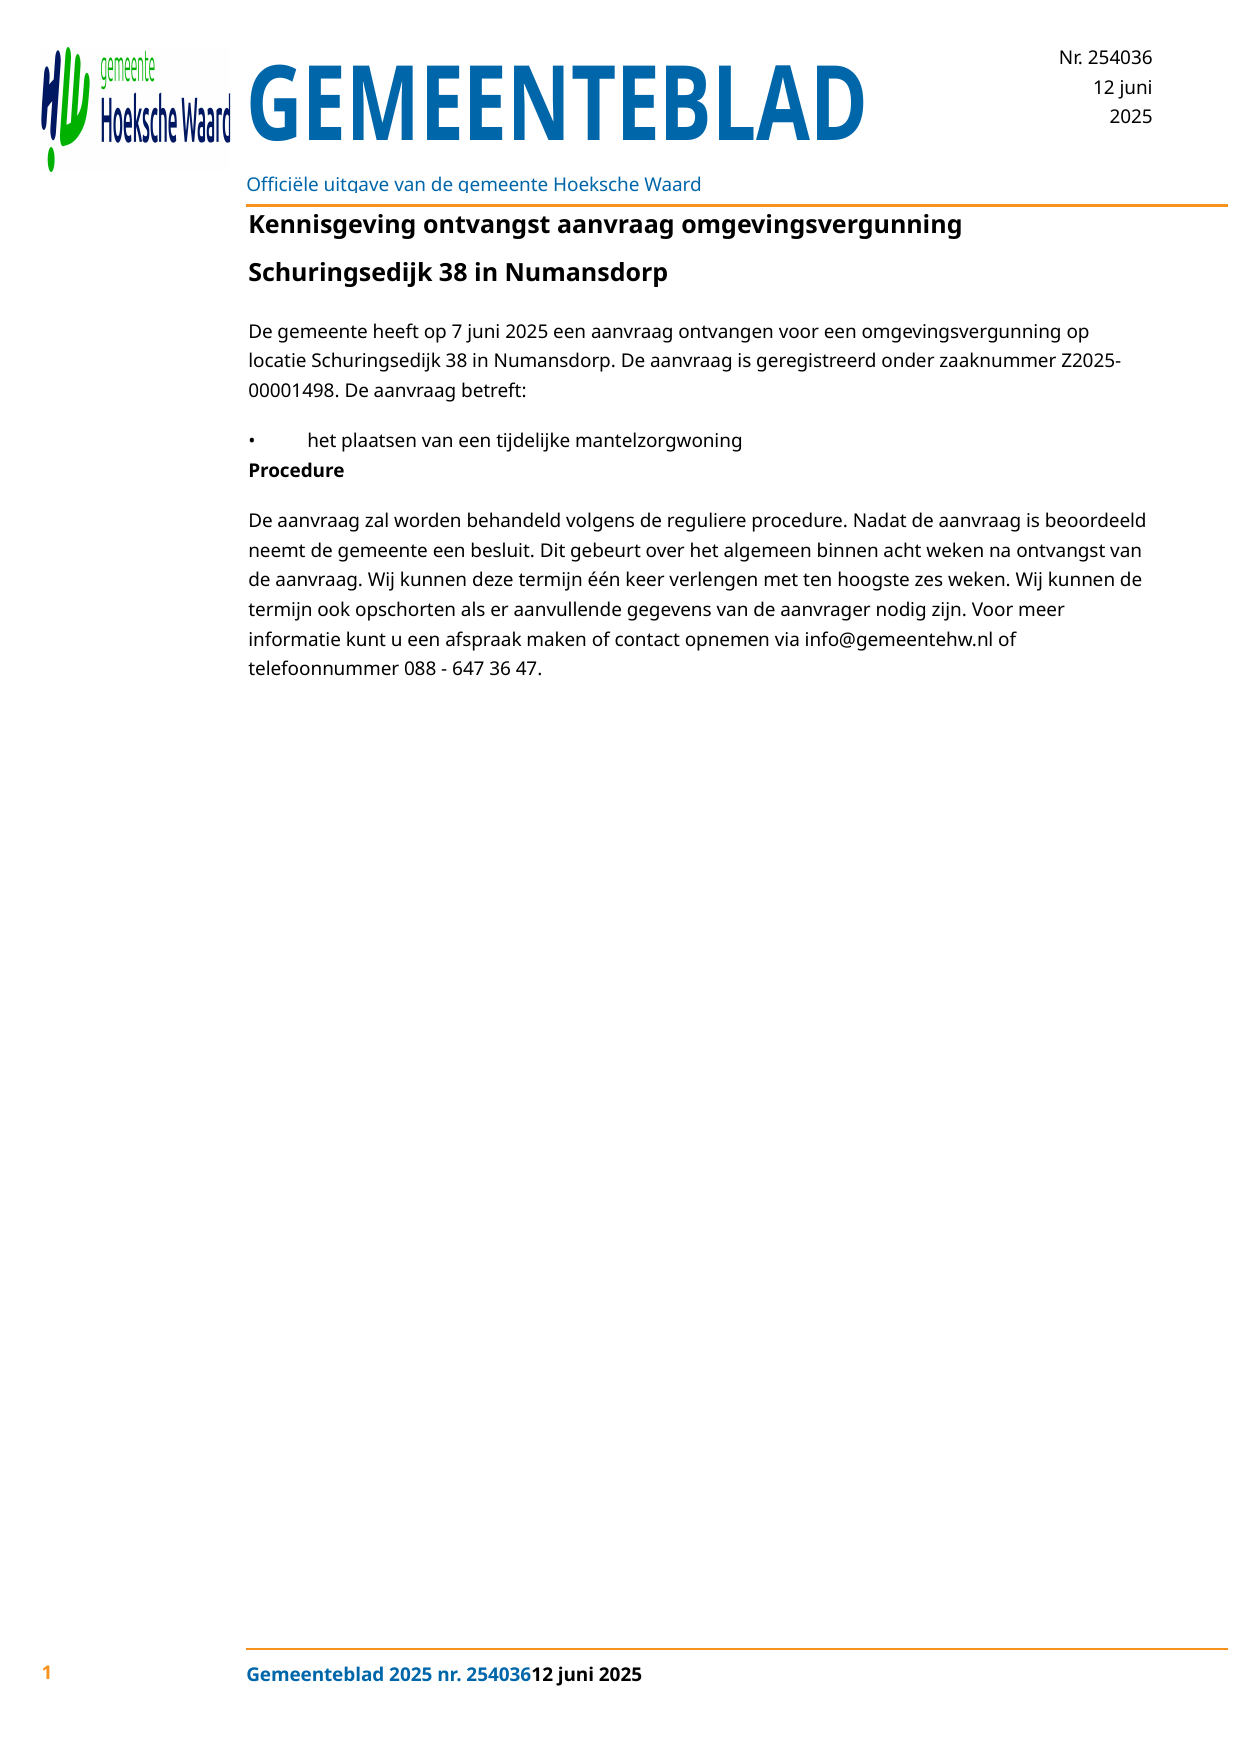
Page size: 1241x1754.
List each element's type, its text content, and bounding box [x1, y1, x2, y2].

picture [41, 47, 231, 172]
text Procedure [248, 457, 1152, 483]
list het plaatsen van een tijdelijke mantelzorgwoning [248, 427, 1152, 453]
text Kennisgeving ontvangst aanvraag omgevingsvergunning Schuringsedijk 38 in Numansdorp [248, 207, 1152, 288]
text De aanvraag zal worden behandeld volgens de reguliere procedure. Nadat de aanvraag is beoordeeld neemt de gemeente een besluit. Dit gebeurt over het algemeen binnen acht weken na ontvangst van de aanvraag. Wij kunnen deze termijn één keer verlengen met ten hoogste zes weken. Wij kunnen de termijn ook opschorten als er aanvullende gegevens van de aanvrager nodig zijn. Voor meer informatie kunt u een afspraak maken of contact opnemen via info@gemeentehw.nl of telefoonnummer 088 - 647 36 47. [248, 507, 1152, 681]
text De gemeente heeft op 7 juni 2025 een aanvraag ontvangen voor een omgevingsvergunning op locatie Schuringsedijk 38 in Numansdorp. De aanvraag is geregistreerd onder zaaknummer Z2025-00001498. De aanvraag betreft: [248, 318, 1152, 403]
